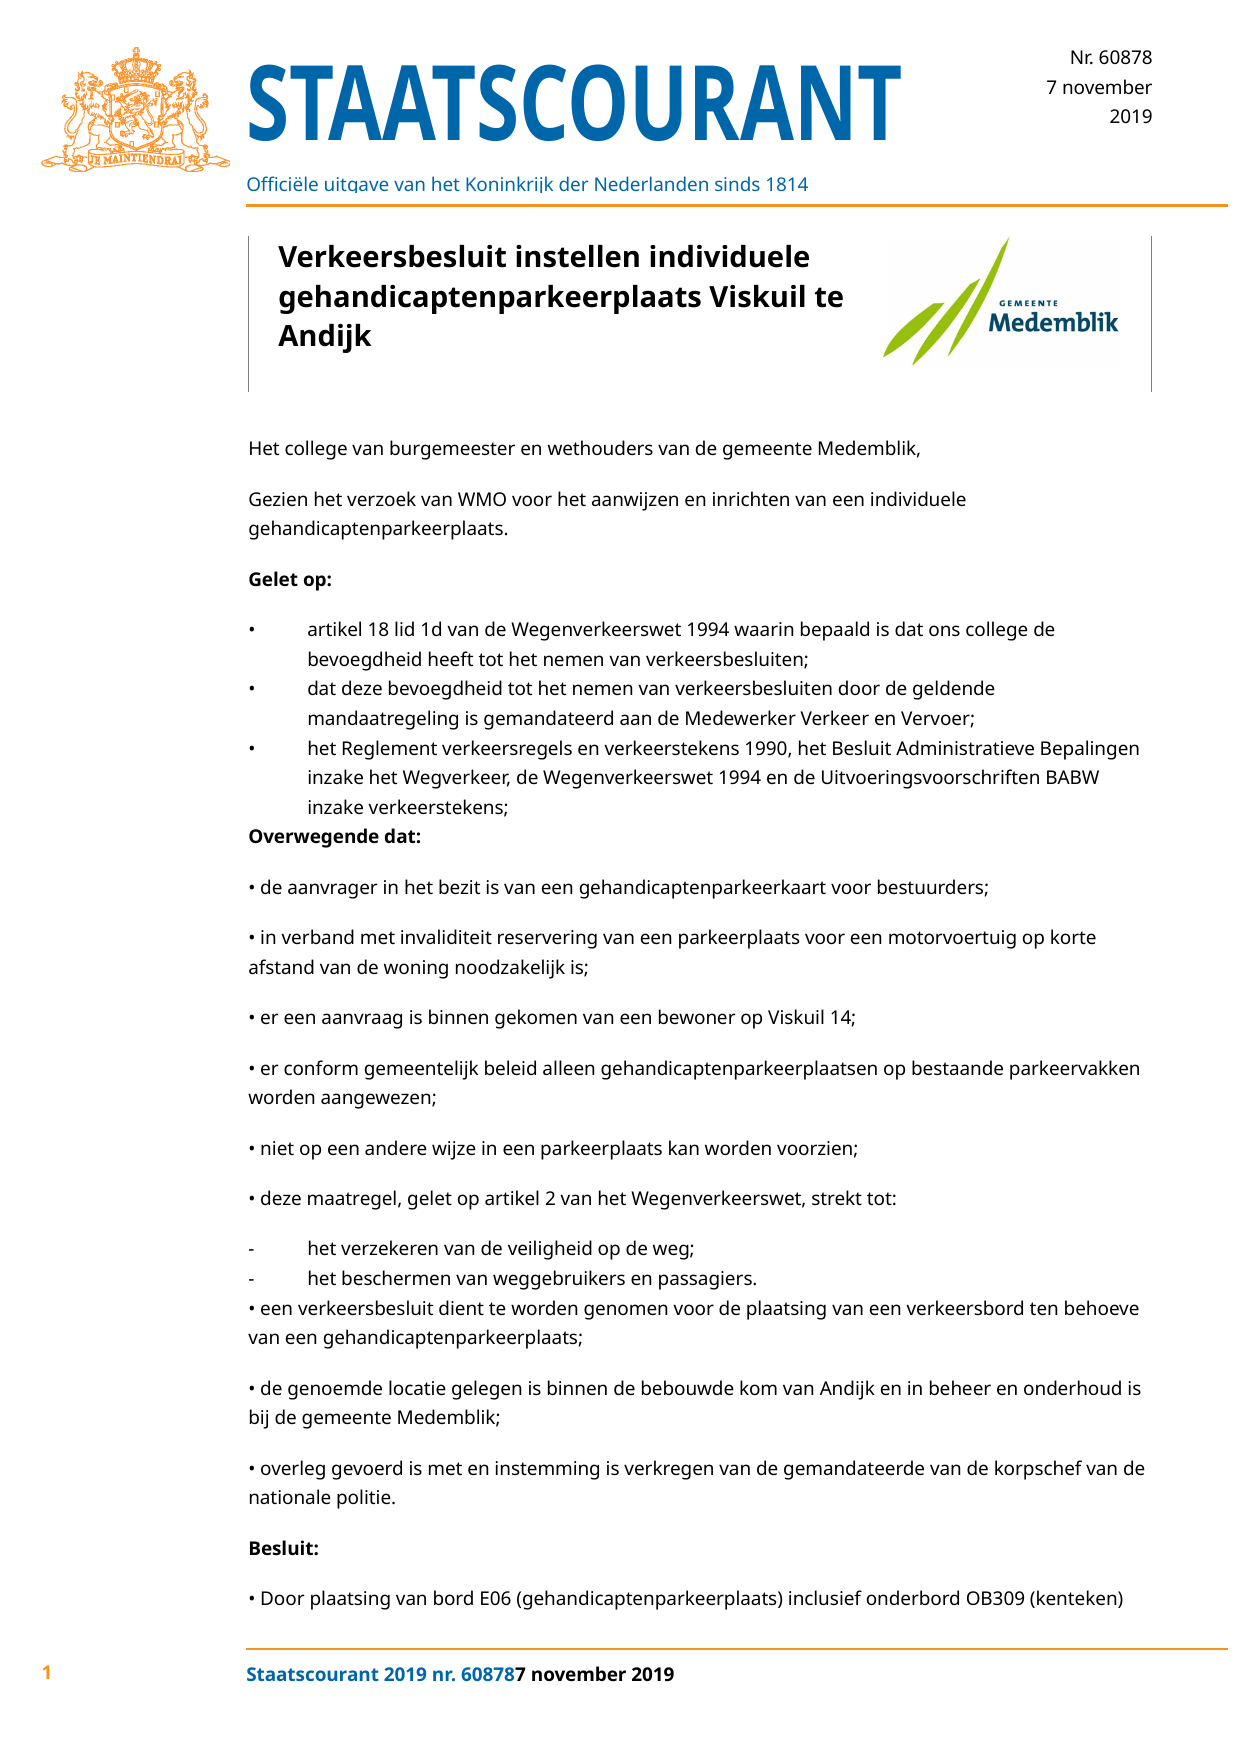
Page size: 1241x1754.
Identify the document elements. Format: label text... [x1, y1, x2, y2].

text Gezien het verzoek van WMO voor het aanwijzen en inrichten van een individuele gehandicaptenparkeerplaats. [248, 486, 1152, 541]
text • een verkeersbesluit dient te worden genomen voor de plaatsing van een verkeersbord ten behoeve van een gehandicaptenparkeerplaats; [248, 1295, 1152, 1350]
text • de genoemde locatie gelegen is binnen de bebouwde kom van Andijk en in beheer en onderhoud is bij de gemeente Medemblik; [248, 1375, 1152, 1430]
text • de aanvrager in het bezit is van een gehandicaptenparkeerkaart voor bestuurders; [248, 874, 1152, 900]
text • er conform gemeentelijk beleid alleen gehandicaptenparkeerplaatsen op bestaande parkeervakken worden aangewezen; [248, 1055, 1152, 1110]
table_header Verkeersbesluit instellen individuele gehandicaptenparkeerplaats Viskuil te Andijk [249, 236, 850, 392]
text • overleg gevoerd is met en instemming is verkregen van de gemandateerde van de korpschef van de nationale politie. [248, 1455, 1152, 1510]
text Besluit: [248, 1535, 1152, 1561]
text • deze maatregel, gelet op artikel 2 van het Wegenverkeerswet, strekt tot: [248, 1185, 1152, 1211]
text • er een aanvraag is binnen gekomen van een bewoner op Viskuil 14; [248, 1004, 1152, 1030]
text • in verband met invaliditeit reservering van een parkeerplaats voor een motorvoertuig op korte afstand van de woning noodzakelijk is; [248, 924, 1152, 980]
list het Reglement verkeersregels en verkeerstekens 1990, het Besluit Administratieve Bepalingen inzake het Wegverkeer, de Wegenverkeerswet 1994 en de Uitvoeringsvoorschriften BABW inzake verkeerstekens; [248, 735, 1152, 820]
text Overwegende dat: [248, 823, 1152, 849]
picture [41, 47, 231, 172]
picture [882, 236, 1119, 367]
text Gelet op: [248, 566, 1152, 592]
list artikel 18 lid 1d van de Wegenverkeerswet 1994 waarin bepaald is dat ons college de bevoegdheid heeft tot het nemen van verkeersbesluiten; [248, 616, 1152, 672]
table_header [850, 236, 1151, 392]
text • niet op een andere wijze in een parkeerplaats kan worden voorzien; [248, 1135, 1152, 1161]
text Het college van burgemeester en wethouders van de gemeente Medemblik, [248, 436, 1152, 461]
list dat deze bevoegdheid tot het nemen van verkeersbesluiten door de geldende mandaatregeling is gemandateerd aan de Medewerker Verkeer en Vervoer; [248, 676, 1152, 731]
text • Door plaatsing van bord E06 (gehandicaptenparkeerplaats) inclusief onderbord OB309 (kenteken) [248, 1585, 1152, 1611]
list het verzekeren van de veiligheid op de weg; [248, 1236, 1152, 1261]
list het beschermen van weggebruikers en passagiers. [248, 1265, 1152, 1291]
